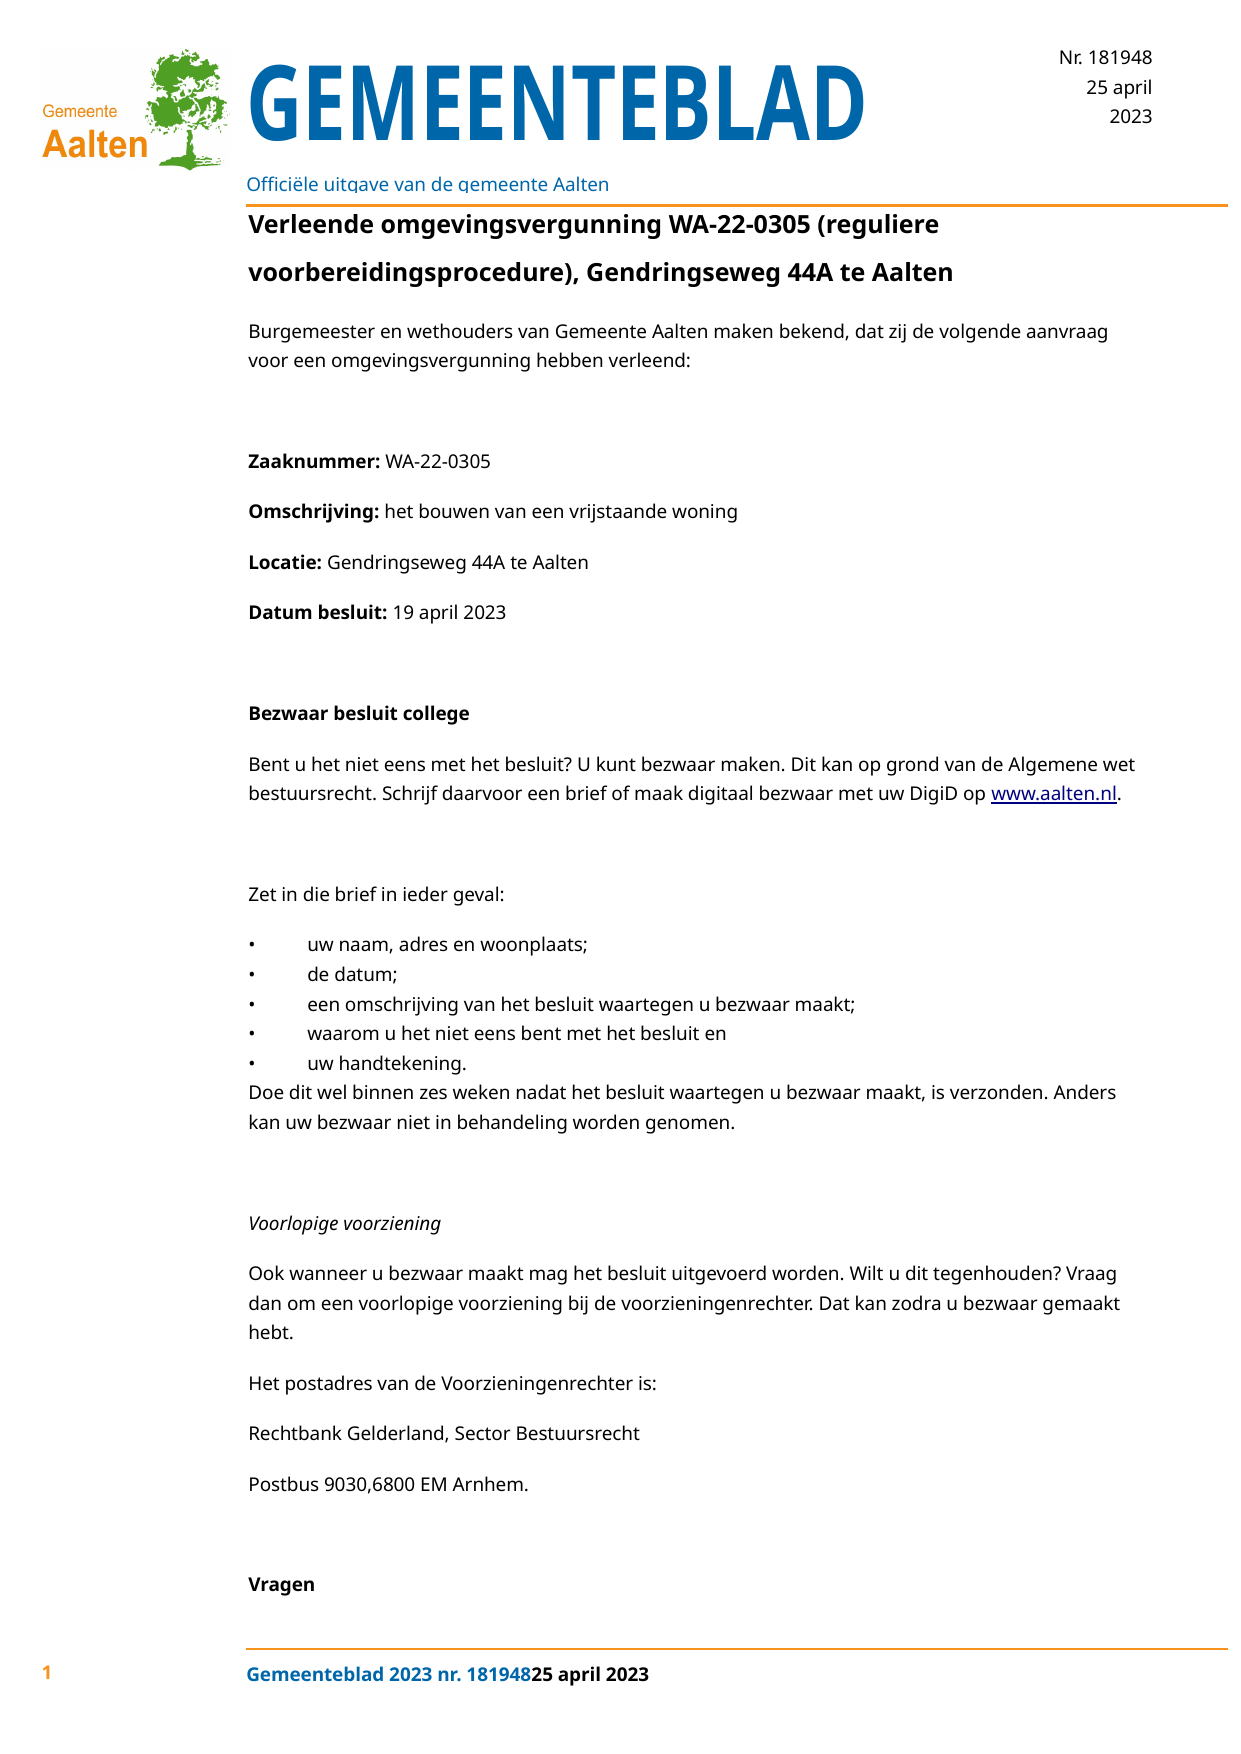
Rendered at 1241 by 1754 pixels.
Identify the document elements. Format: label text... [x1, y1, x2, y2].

text Bent u het niet eens met het besluit? U kunt bezwaar maken. Dit kan op grond van de Algemene wet bestuursrecht. Schrijf daarvoor een brief of maak digitaal bezwaar met uw DigiD op www.aalten.nl. [248, 751, 1152, 806]
text Zet in die brief in ieder geval: [248, 881, 1152, 907]
text Bezwaar besluit college [248, 700, 1152, 726]
list waarom u het niet eens bent met het besluit en [248, 1020, 1152, 1046]
list uw naam, adres en woonplaats; [248, 932, 1152, 957]
text Het postadres van de Voorzieningenrechter is: [248, 1370, 1152, 1396]
text Omschrijving: het bouwen van een vrijstaande woning [248, 499, 1152, 524]
text Vragen [248, 1572, 1152, 1597]
text Locatie: Gendringseweg 44A te Aalten [248, 549, 1152, 575]
text Verleende omgevingsvergunning WA-22-0305 (reguliere voorbereidingsprocedure), Gendringseweg 44A te Aalten [248, 207, 1152, 288]
text Postbus 9030,6800 EM Arnhem. [248, 1471, 1152, 1497]
picture [41, 47, 231, 172]
list een omschrijving van het besluit waartegen u bezwaar maakt; [248, 991, 1152, 1017]
text Voorlopige voorziening [248, 1210, 1152, 1236]
text Datum besluit: 19 april 2023 [248, 599, 1152, 625]
text Zaaknummer: WA-22-0305 [248, 448, 1152, 474]
text Ook wanneer u bezwaar maakt mag het besluit uitgevoerd worden. Wilt u dit tegenhouden? Vraag dan om een voorlopige voorziening bij de voorzieningenrechter. Dat kan zodra u bezwaar gemaakt hebt. [248, 1260, 1152, 1345]
list de datum; [248, 961, 1152, 987]
text Burgemeester en wethouders van Gemeente Aalten maken bekend, dat zij de volgende aanvraag voor een omgevingsvergunning hebben verleend: [248, 318, 1152, 373]
text Doe dit wel binnen zes weken nadat het besluit waartegen u bezwaar maakt, is verzonden. Anders kan uw bezwaar niet in behandeling worden genomen. [248, 1079, 1152, 1135]
text Rechtbank Gelderland, Sector Bestuursrecht [248, 1420, 1152, 1446]
list uw handtekening. [248, 1050, 1152, 1076]
